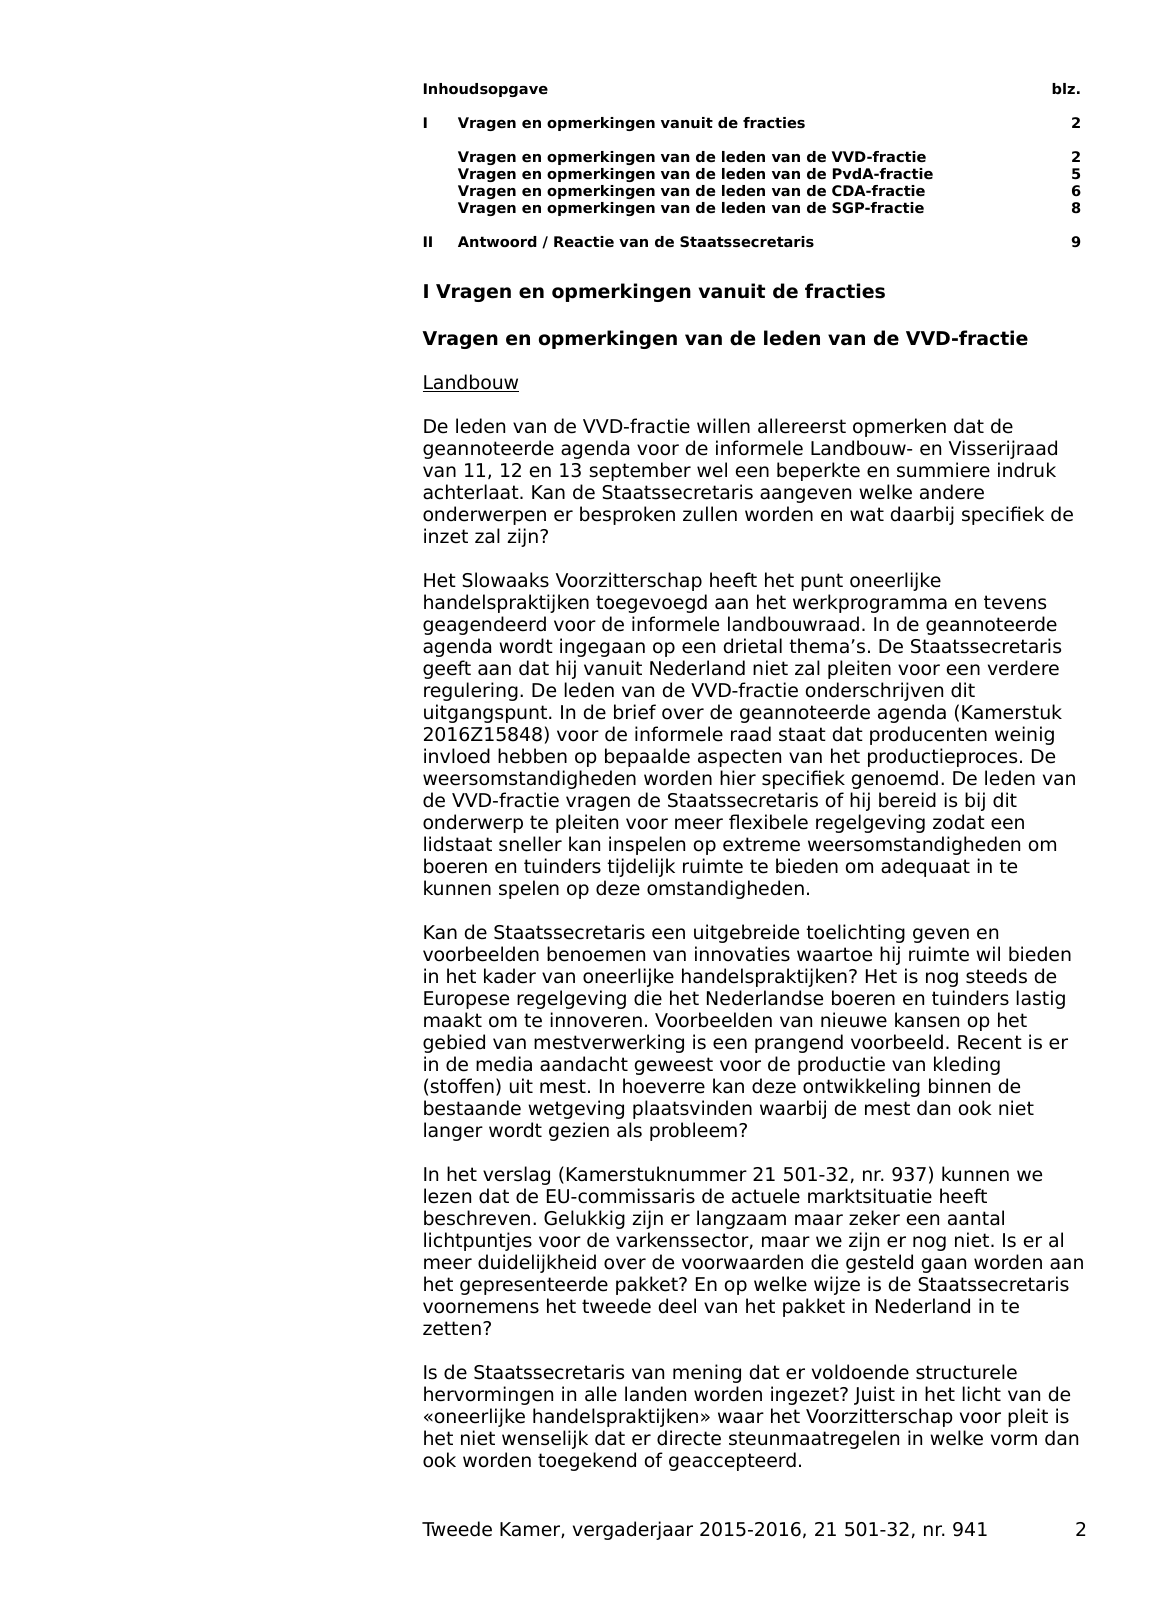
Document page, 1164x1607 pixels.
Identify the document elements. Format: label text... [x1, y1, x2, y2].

text Is de Staatssecretaris van mening dat er voldoende structurele hervormingen in alle landen worden ingezet? Juist in het licht van de «oneerlijke handelspraktijken» waar het Voorzitterschap voor pleit is het niet wenselijk dat er directe steunmaatregelen in welke vorm dan ook worden toegekend of geaccepteerd. [422, 1362, 1087, 1472]
table_cell 8 [1013, 200, 1087, 217]
table_cell [422, 183, 452, 200]
table_cell 2 [1013, 115, 1087, 132]
table_cell [1013, 217, 1087, 234]
table_cell 9 [1013, 234, 1087, 251]
table_cell [452, 132, 1013, 149]
table_cell 6 [1013, 183, 1087, 200]
table_cell [1013, 132, 1087, 149]
table_cell Vragen en opmerkingen vanuit de fracties [452, 115, 1013, 132]
text De leden van de VVD-fractie willen allereerst opmerken dat de geannoteerde agenda voor de informele Landbouw- en Visserijraad van 11, 12 en 13 september wel een beperkte en summiere indruk achterlaat. Kan de Staatssecretaris aangeven welke andere onderwerpen er besproken zullen worden en wat daarbij specifiek de inzet zal zijn? [422, 416, 1087, 548]
table_cell [452, 217, 1013, 234]
table_cell [422, 200, 452, 217]
table_cell [1013, 98, 1087, 115]
table_cell I [422, 115, 452, 132]
table_cell Vragen en opmerkingen van de leden van de CDA-fractie [452, 183, 1013, 200]
text Kan de Staatssecretaris een uitgebreide toelichting geven en voorbeelden benoemen van innovaties waartoe hij ruimte wil bieden in het kader van oneerlijke handelspraktijken? Het is nog steeds de Europese regelgeving die het Nederlandse boeren en tuinders lastig maakt om te innoveren. Voorbeelden van nieuwe kansen op het gebied van mestverwerking is een prangend voorbeeld. Recent is er in de media aandacht geweest voor de productie van kleding (stoffen) uit mest. In hoeverre kan deze ontwikkeling binnen de bestaande wetgeving plaatsvinden waarbij de mest dan ook niet langer wordt gezien als probleem? [422, 922, 1087, 1142]
table_cell [422, 132, 452, 149]
table_header blz. [1013, 81, 1087, 98]
text In het verslag (Kamerstuknummer 21 501-32, nr. 937) kunnen we lezen dat de EU-commissaris de actuele marktsituatie heeft beschreven. Gelukkig zijn er langzaam maar zeker een aantal lichtpuntjes voor de varkenssector, maar we zijn er nog niet. Is er al meer duidelijkheid over de voorwaarden die gesteld gaan worden aan het gepresenteerde pakket? En op welke wijze is de Staatssecretaris voornemens het tweede deel van het pakket in Nederland in te zetten? [422, 1164, 1087, 1340]
table_header Inhoudsopgave [422, 81, 1013, 98]
subtitle I Vragen en opmerkingen vanuit de fracties [422, 281, 1087, 303]
table_cell 2 [1013, 149, 1087, 166]
subtitle Landbouw [422, 372, 1087, 394]
table_cell [422, 166, 452, 183]
table_cell [422, 149, 452, 166]
table_cell Antwoord / Reactie van de Staatssecretaris [452, 234, 1013, 251]
table_cell 5 [1013, 166, 1087, 183]
table_cell [422, 217, 452, 234]
table_cell Vragen en opmerkingen van de leden van de SGP-fractie [452, 200, 1013, 217]
table_cell [452, 98, 1013, 115]
table_cell [422, 98, 452, 115]
table_cell II [422, 234, 452, 251]
table_cell Vragen en opmerkingen van de leden van de VVD-fractie [452, 149, 1013, 166]
text Het Slowaaks Voorzitterschap heeft het punt oneerlijke handelspraktijken toegevoegd aan het werkprogramma en tevens geagendeerd voor de informele landbouwraad. In de geannoteerde agenda wordt ingegaan op een drietal thema’s. De Staatssecretaris geeft aan dat hij vanuit Nederland niet zal pleiten voor een verdere regulering. De leden van de VVD-fractie onderschrijven dit uitgangspunt. In de brief over de geannoteerde agenda (Kamerstuk 2016Z15848) voor de informele raad staat dat producenten weinig invloed hebben op bepaalde aspecten van het productieproces. De weersomstandigheden worden hier specifiek genoemd. De leden van de VVD-fractie vragen de Staatssecretaris of hij bereid is bij dit onderwerp te pleiten voor meer flexibele regelgeving zodat een lidstaat sneller kan inspelen op extreme weersomstandigheden om boeren en tuinders tijdelijk ruimte te bieden om adequaat in te kunnen spelen op deze omstandigheden. [422, 570, 1087, 900]
subtitle Vragen en opmerkingen van de leden van de VVD-fractie [422, 328, 1087, 350]
table_cell Vragen en opmerkingen van de leden van de PvdA-fractie [452, 166, 1013, 183]
